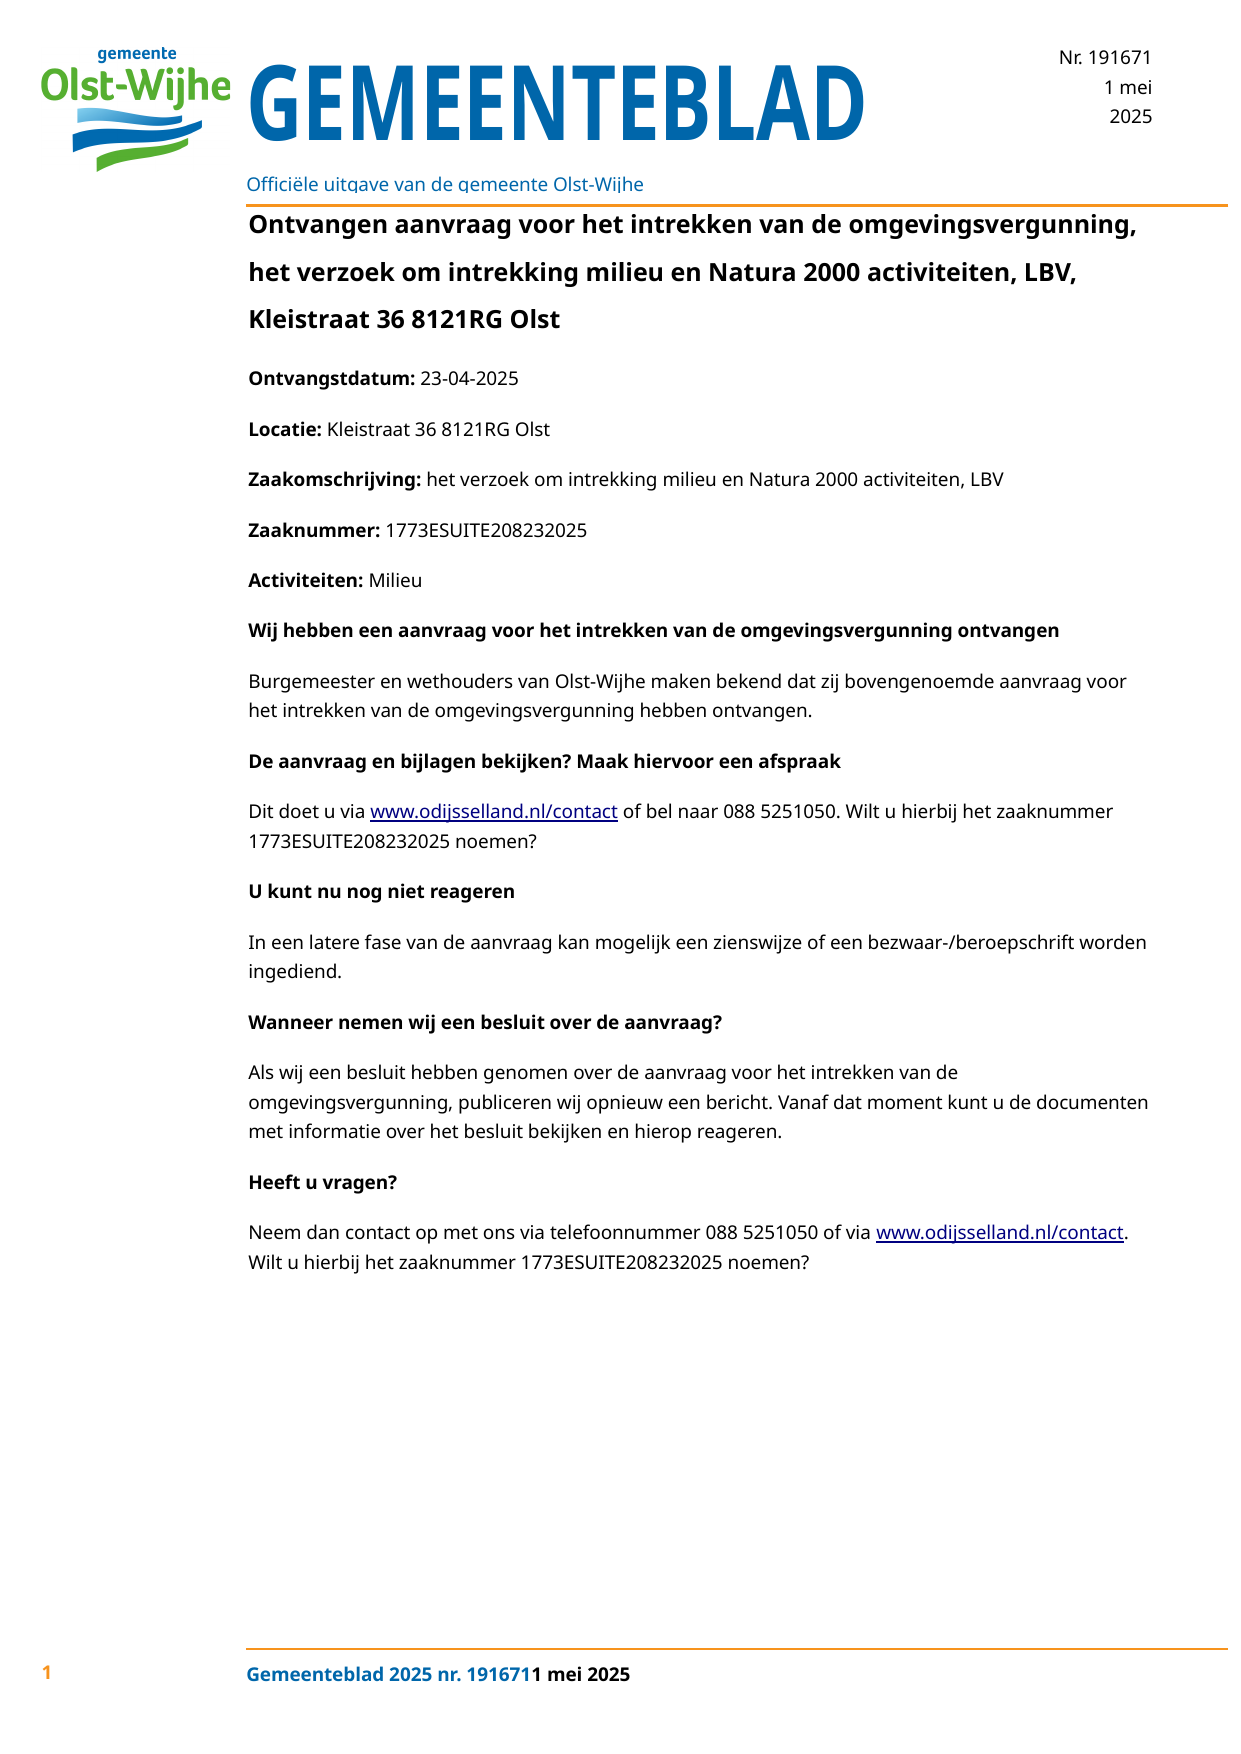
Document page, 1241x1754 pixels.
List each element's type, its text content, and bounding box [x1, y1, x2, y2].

text In een latere fase van de aanvraag kan mogelijk een zienswijze of een bezwaar-/beroepschrift worden ingediend. [248, 929, 1152, 984]
text Zaaknummer: 1773ESUITE208232025 [248, 517, 1152, 542]
text Heeft u vragen? [248, 1169, 1152, 1194]
text De aanvraag en bijlagen bekijken? Maak hiervoor een afspraak [248, 748, 1152, 774]
text Wanneer nemen wij een besluit over de aanvraag? [248, 1009, 1152, 1034]
picture [41, 47, 231, 172]
text Activiteiten: Milieu [248, 567, 1152, 593]
text Dit doet u via www.odijsselland.nl/contact of bel naar 088 5251050. Wilt u hierbij het zaaknummer 1773ESUITE208232025 noemen? [248, 798, 1152, 854]
text Ontvangstdatum: 23-04-2025 [248, 366, 1152, 391]
text Neem dan contact op met ons via telefoonnummer 088 5251050 of via www.odijsselland.nl/contact. Wilt u hierbij het zaaknummer 1773ESUITE208232025 noemen? [248, 1219, 1152, 1274]
text Ontvangen aanvraag voor het intrekken van de omgevingsvergunning, het verzoek om intrekking milieu en Natura 2000 activiteiten, LBV, Kleistraat 36 8121RG Olst [248, 207, 1152, 336]
text Wij hebben een aanvraag voor het intrekken van de omgevingsvergunning ontvangen [248, 618, 1152, 643]
text Zaakomschrijving: het verzoek om intrekking milieu en Natura 2000 activiteiten, LBV [248, 466, 1152, 492]
text Als wij een besluit hebben genomen over de aanvraag voor het intrekken van de omgevingsvergunning, publiceren wij opnieuw een bericht. Vanaf dat moment kunt u de documenten met informatie over het besluit bekijken en hierop reageren. [248, 1059, 1152, 1144]
text Locatie: Kleistraat 36 8121RG Olst [248, 416, 1152, 442]
text U kunt nu nog niet reageren [248, 878, 1152, 904]
text Burgemeester en wethouders van Olst-Wijhe maken bekend dat zij bovengenoemde aanvraag voor het intrekken van de omgevingsvergunning hebben ontvangen. [248, 668, 1152, 723]
